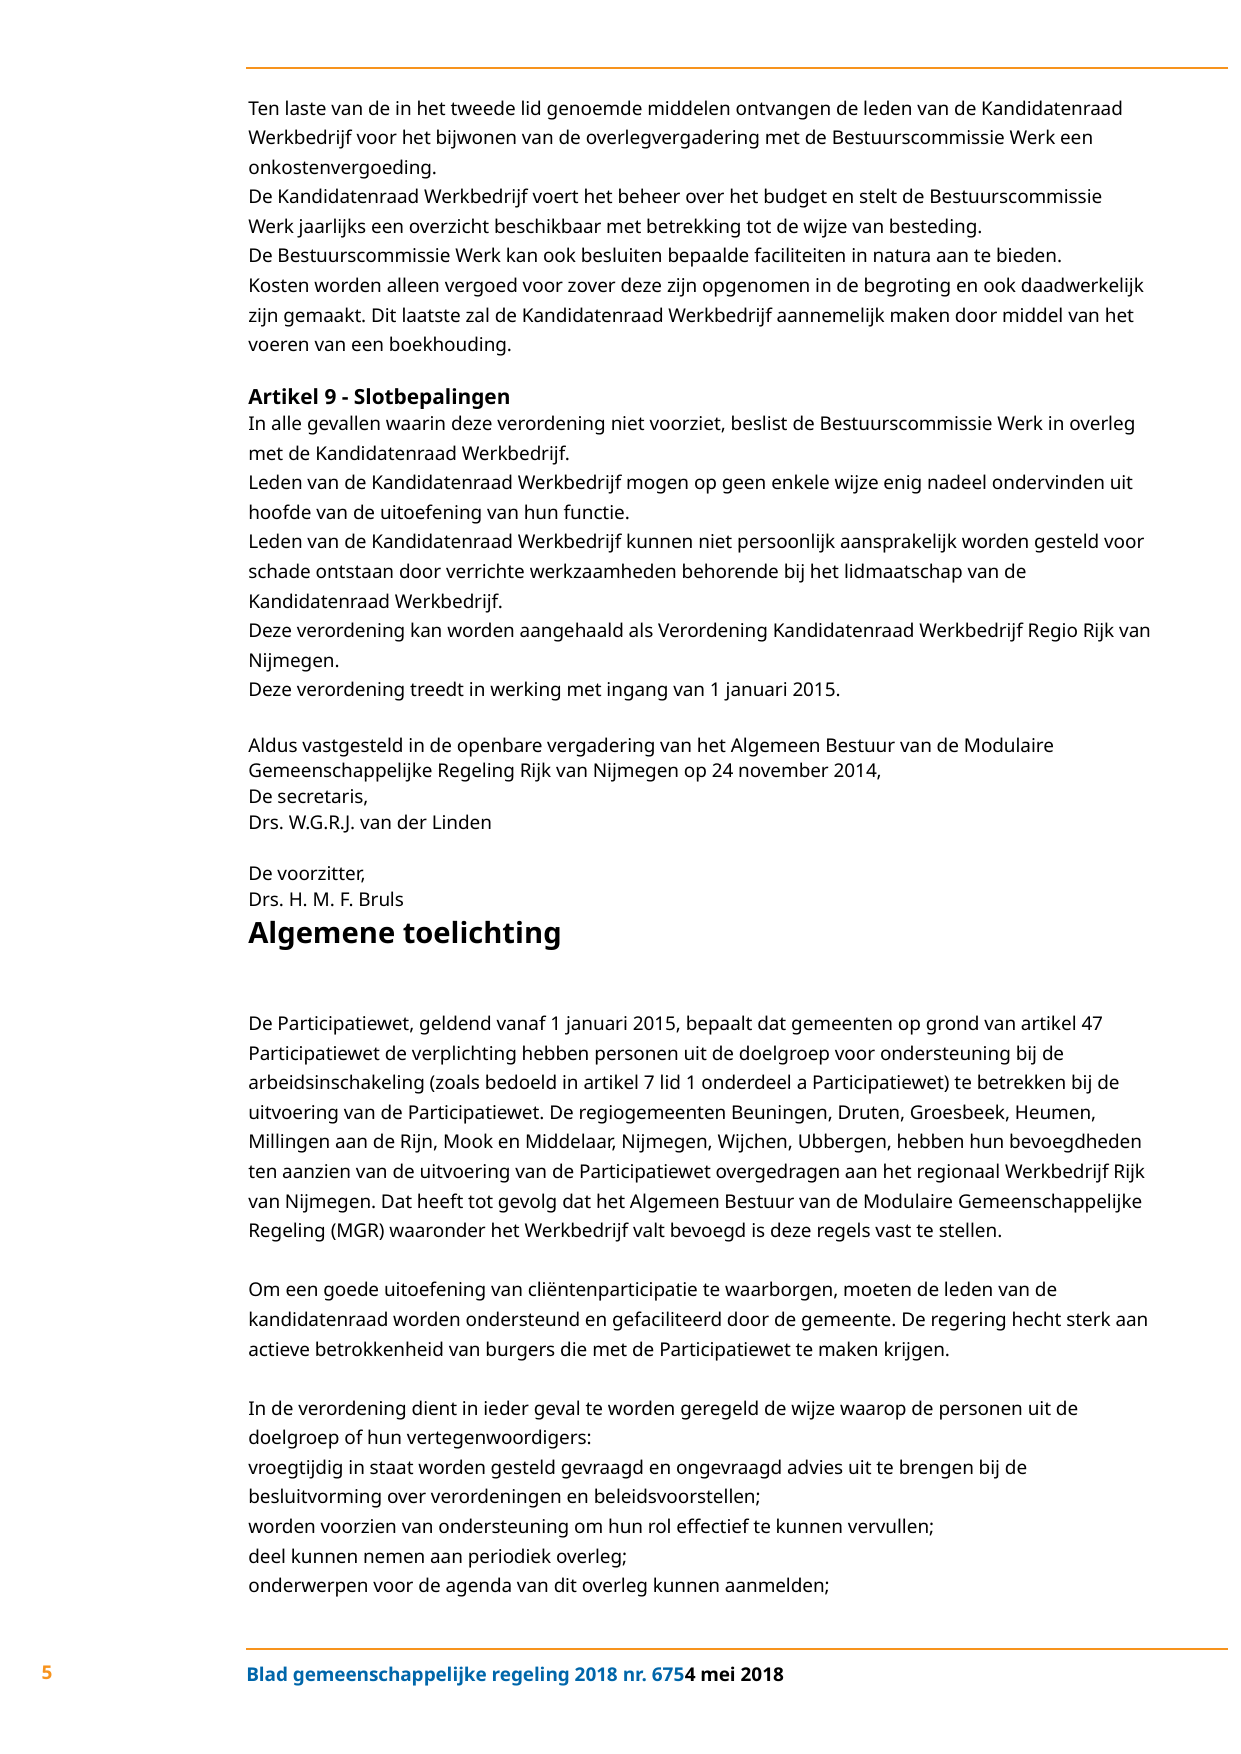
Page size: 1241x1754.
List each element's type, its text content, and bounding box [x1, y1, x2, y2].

text arbeidsinschakeling (zoals bedoeld in artikel 7 lid 1 onderdeel a Participatiewet) te betrekken bij de uitvoering van de Participatiewet. De regiogemeenten Beuningen, Druten, Groesbeek, Heumen, Millingen aan de Rijn, Mook en Middelaar, Nijmegen, Wijchen, Ubbergen, hebben hun bevoegdheden ten aanzien van de uitvoering van de Participatiewet overgedragen aan het regionaal Werkbedrijf Rijk van Nijmegen. Dat heeft tot gevolg dat het Algemeen Bestuur van de Modulaire Gemeenschappelijke Regeling (MGR) waaronder het Werkbedrijf valt bevoegd is deze regels vast te stellen. [248, 1069, 1152, 1243]
text Drs. H. M. F. Bruls [248, 886, 1152, 912]
text Deze verordening kan worden aangehaald als Verordening Kandidatenraad Werkbedrijf Regio Rijk van Nijmegen. [248, 617, 1152, 673]
text vroegtijdig in staat worden gesteld gevraagd en ongevraagd advies uit te brengen bij de besluitvorming over verordeningen en beleidsvoorstellen; [248, 1454, 1152, 1509]
text De Participatiewet, geldend vanaf 1 januari 2015, bepaalt dat gemeenten op grond van artikel 47 Participatiewet de verplichting hebben personen uit de doelgroep voor ondersteuning bij de [248, 1010, 1152, 1066]
text Aldus vastgesteld in de openbare vergadering van het Algemeen Bestuur van de Modulaire Gemeenschappelijke Regeling Rijk van Nijmegen op 24 november 2014, [248, 732, 1152, 783]
text Artikel 9 - Slotbepalingen [248, 382, 1152, 410]
text Deze verordening treedt in werking met ingang van 1 januari 2015. [248, 677, 1152, 702]
text Om een goede uitoefening van cliëntenparticipatie te waarborgen, moeten de leden van de kandidatenraad worden ondersteund en gefaciliteerd door de gemeente. De regering hecht sterk aan actieve betrokkenheid van burgers die met de Participatiewet te maken krijgen. [248, 1277, 1152, 1362]
text Drs. W.G.R.J. van der Linden [248, 809, 1152, 835]
text De Bestuurscommissie Werk kan ook besluiten bepaalde faciliteiten in natura aan te bieden. [248, 243, 1152, 268]
text De Kandidatenraad Werkbedrijf voert het beheer over het budget en stelt de Bestuurscommissie Werk jaarlijks een overzicht beschikbaar met betrekking tot de wijze van besteding. [248, 183, 1152, 239]
text onderwerpen voor de agenda van dit overleg kunnen aanmelden; [248, 1572, 1152, 1598]
text Leden van de Kandidatenraad Werkbedrijf kunnen niet persoonlijk aansprakelijk worden gesteld voor schade ontstaan door verrichte werkzaamheden behorende bij het lidmaatschap van de Kandidatenraad Werkbedrijf. [248, 529, 1152, 613]
picture [41, 47, 231, 172]
text In alle gevallen waarin deze verordening niet voorziet, beslist de Bestuurscommissie Werk in overleg met de Kandidatenraad Werkbedrijf. [248, 410, 1152, 466]
text In de verordening dient in ieder geval te worden geregeld de wijze waarop de personen uit de doelgroep of hun vertegenwoordigers: [248, 1395, 1152, 1450]
text Leden van de Kandidatenraad Werkbedrijf mogen op geen enkele wijze enig nadeel ondervinden uit hoofde van de uitoefening van hun functie. [248, 469, 1152, 525]
text Ten laste van de in het tweede lid genoemde middelen ontvangen de leden van de Kandidatenraad Werkbedrijf voor het bijwonen van de overlegvergadering met de Bestuurscommissie Werk een onkostenvergoeding. [248, 95, 1152, 180]
text deel kunnen nemen aan periodiek overleg; [248, 1543, 1152, 1569]
text Algemene toelichting [248, 912, 1152, 952]
text Kosten worden alleen vergoed voor zover deze zijn opgenomen in de begroting en ook daadwerkelijk zijn gemaakt. Dit laatste zal de Kandidatenraad Werkbedrijf aannemelijk maken door middel van het voeren van een boekhouding. [248, 272, 1152, 357]
text De voorzitter, [248, 861, 1152, 886]
text worden voorzien van ondersteuning om hun rol effectief te kunnen vervullen; [248, 1513, 1152, 1539]
text De secretaris, [248, 783, 1152, 809]
